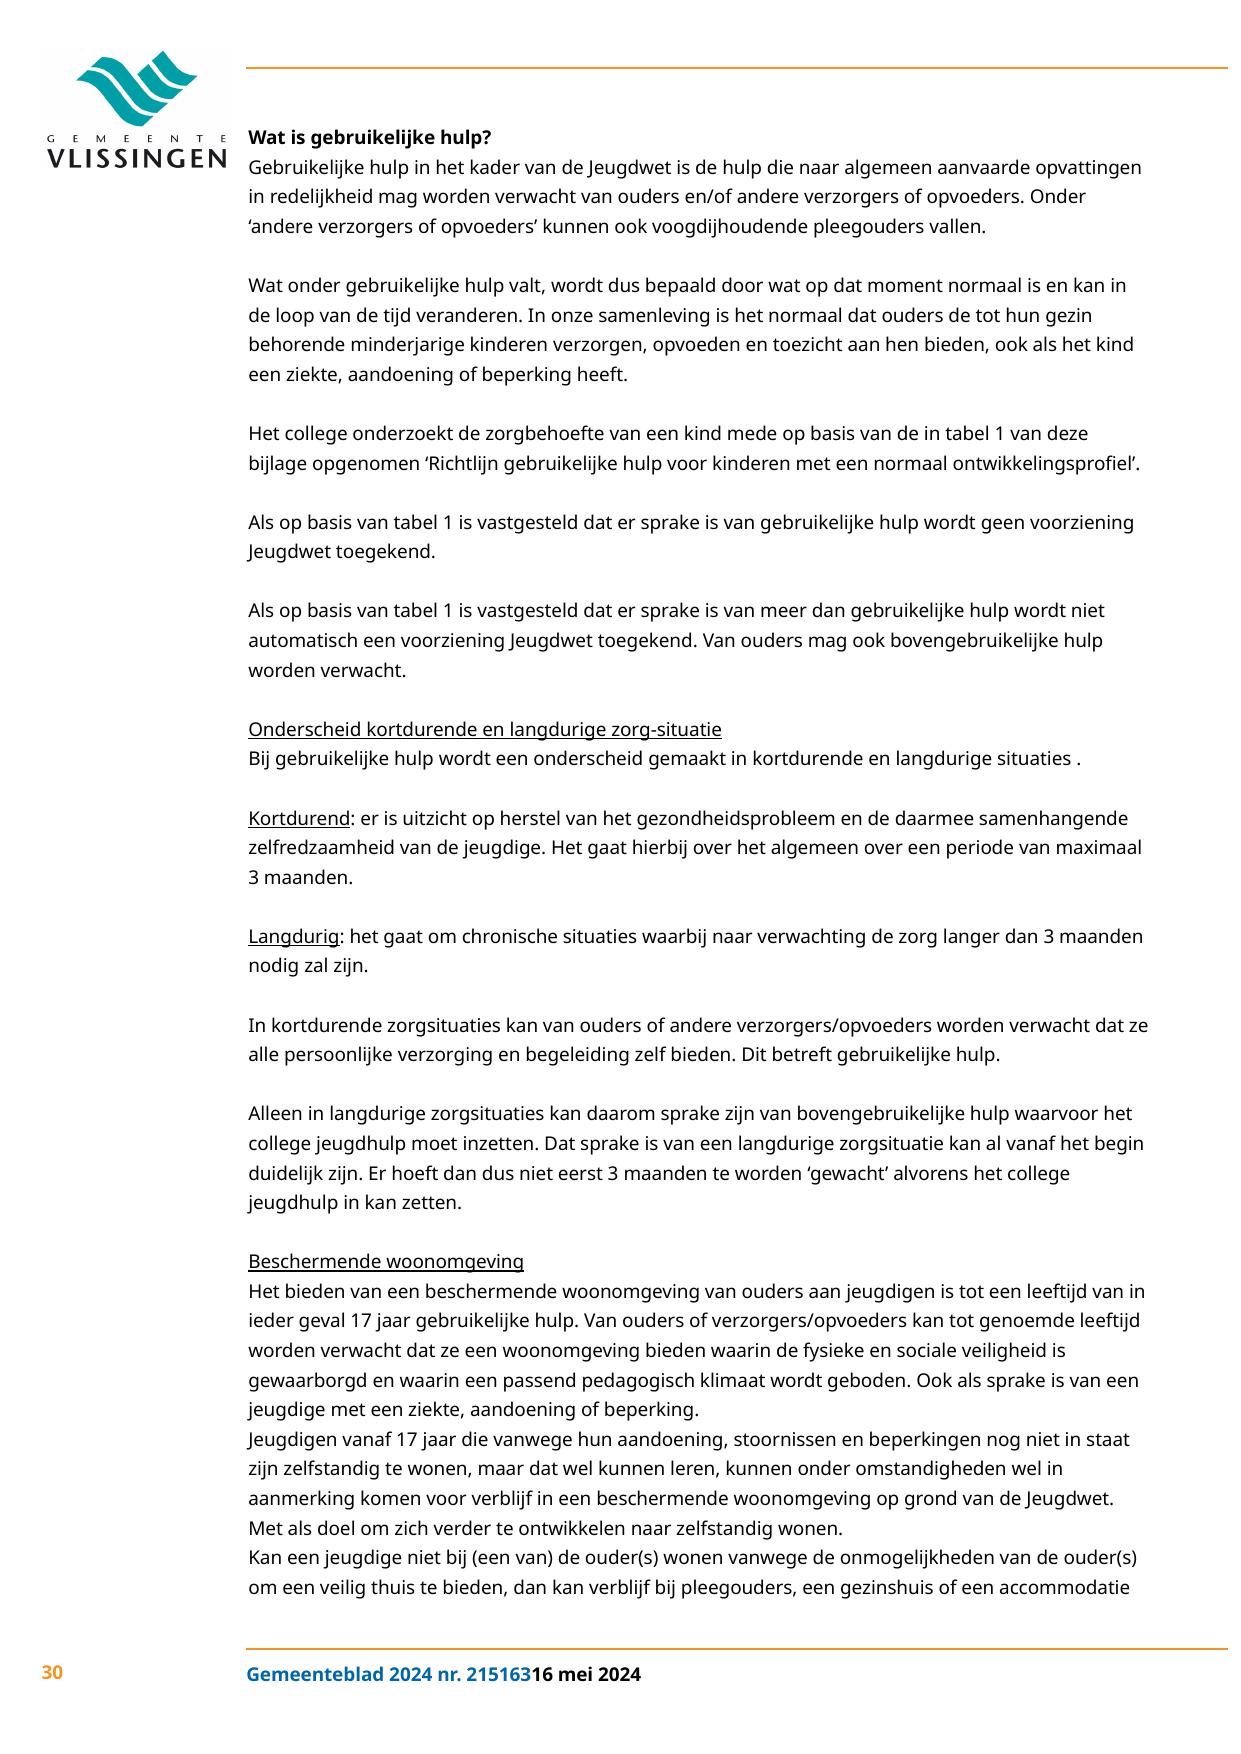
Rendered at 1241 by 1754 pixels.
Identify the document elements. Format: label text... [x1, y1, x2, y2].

text Als op basis van tabel 1 is vastgesteld dat er sprake is van gebruikelijke hulp wordt geen voorziening Jeugdwet toegekend. [248, 509, 1152, 564]
text Wat onder gebruikelijke hulp valt, wordt dus bepaald door wat op dat moment normaal is en kan in de loop van de tijd veranderen. In onze samenleving is het normaal dat ouders de tot hun gezin behorende minderjarige kinderen verzorgen, opvoeden en toezicht aan hen bieden, ook als het kind een ziekte, aandoening of beperking heeft. [248, 272, 1152, 387]
text Alleen in langdurige zorgsituaties kan daarom sprake zijn van bovengebruikelijke hulp waarvoor het college jeugdhulp moet inzetten. Dat sprake is van een langdurige zorgsituatie kan al vanaf het begin duidelijk zijn. Er hoeft dan dus niet eerst 3 maanden te worden ‘gewacht’ alvorens het college jeugdhulp in kan zetten. [248, 1101, 1152, 1215]
text Het college onderzoekt de zorgbehoefte van een kind mede op basis van de in tabel 1 van deze bijlage opgenomen ‘Richtlijn gebruikelijke hulp voor kinderen met een normaal ontwikkelingsprofiel’. [248, 420, 1152, 476]
text Het bieden van een beschermende woonomgeving van ouders aan jeugdigen is tot een leeftijd van in ieder geval 17 jaar gebruikelijke hulp. Van ouders of verzorgers/opvoeders kan tot genoemde leeftijd worden verwacht dat ze een woonomgeving bieden waarin de fysieke en sociale veiligheid is gewaarborgd en waarin een passend pedagogisch klimaat wordt geboden. Ook als sprake is van een jeugdige met een ziekte, aandoening of beperking. [248, 1278, 1152, 1422]
text Onderscheid kortdurende en langdurige zorg-situatie [248, 716, 1152, 742]
text Kortdurend: er is uitzicht op herstel van het gezondheidsprobleem en de daarmee samenhangende zelfredzaamheid van de jeugdige. Het gaat hierbij over het algemeen over een periode van maximaal 3 maanden. [248, 805, 1152, 890]
text Wat is gebruikelijke hulp? [248, 124, 1152, 150]
text Beschermende woonomgeving [248, 1248, 1152, 1274]
text Gebruikelijke hulp in het kader van de Jeugdwet is de hulp die naar algemeen aanvaarde opvattingen in redelijkheid mag worden verwacht van ouders en/of andere verzorgers of opvoeders. Onder ‘andere verzorgers of opvoeders’ kunnen ook voogdijhoudende pleegouders vallen. [248, 154, 1152, 239]
text Jeugdigen vanaf 17 jaar die vanwege hun aandoening, stoornissen en beperkingen nog niet in staat zijn zelfstandig te wonen, maar dat wel kunnen leren, kunnen onder omstandigheden wel in aanmerking komen voor verblijf in een beschermende woonomgeving op grond van de Jeugdwet. Met als doel om zich verder te ontwikkelen naar zelfstandig wonen. [248, 1426, 1152, 1541]
text Bij gebruikelijke hulp wordt een onderscheid gemaakt in kortdurende en langdurige situaties . [248, 746, 1152, 771]
text In kortdurende zorgsituaties kan van ouders of andere verzorgers/opvoeders worden verwacht dat ze alle persoonlijke verzorging en begeleiding zelf bieden. Dit betreft gebruikelijke hulp. [248, 1012, 1152, 1067]
text Kan een jeugdige niet bij (een van) de ouder(s) wonen vanwege de onmogelijkheden van de ouder(s) om een veilig thuis te bieden, dan kan verblijf bij pleegouders, een gezinshuis of een accommodatie [248, 1544, 1152, 1600]
text Als op basis van tabel 1 is vastgesteld dat er sprake is van meer dan gebruikelijke hulp wordt niet automatisch een voorziening Jeugdwet toegekend. Van ouders mag ook bovengebruikelijke hulp worden verwacht. [248, 598, 1152, 683]
text Langdurig: het gaat om chronische situaties waarbij naar verwachting de zorg langer dan 3 maanden nodig zal zijn. [248, 923, 1152, 978]
picture [41, 47, 231, 172]
